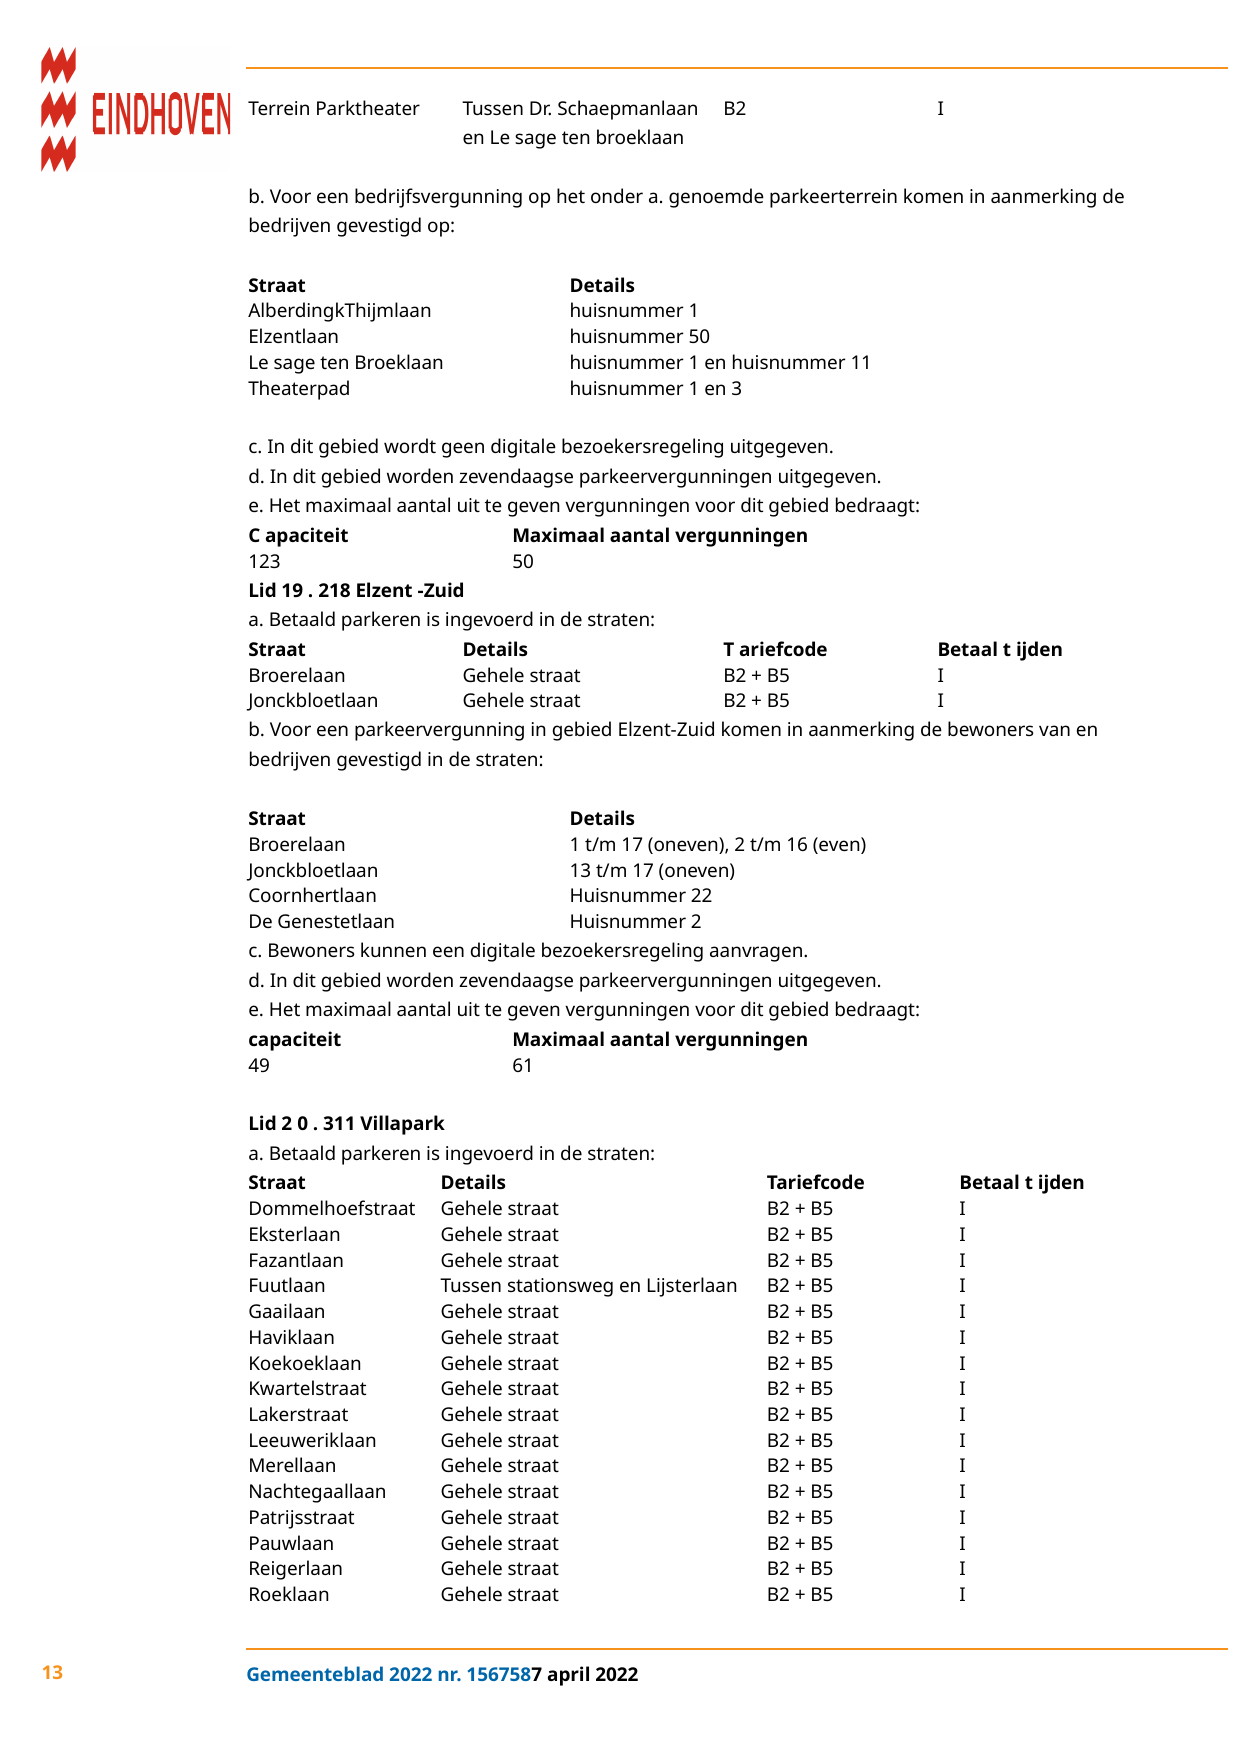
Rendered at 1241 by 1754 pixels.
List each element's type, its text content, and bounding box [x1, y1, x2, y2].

table_cell I [959, 1478, 1152, 1504]
table_cell B2 + B5 [767, 1530, 959, 1556]
table_cell Lakerstraat [248, 1401, 440, 1427]
table_cell 49 [248, 1052, 512, 1077]
table_cell Jonckbloetlaan [248, 688, 462, 713]
table_cell Patrijsstraat [248, 1504, 440, 1530]
table_header Betaal t ijden [959, 1170, 1152, 1195]
text Lid 19 . 218 Elzent -Zuid [248, 577, 1152, 602]
table_cell I [959, 1530, 1152, 1556]
table_cell Gehele straat [440, 1401, 767, 1427]
table_cell B2 + B5 [767, 1298, 959, 1324]
table_cell huisnummer 1 en huisnummer 11 [569, 349, 1152, 375]
table_cell Jonckbloetlaan [248, 857, 569, 882]
table_header Straat [248, 1170, 440, 1195]
table_cell Gehele straat [462, 662, 723, 687]
table_cell Merellaan [248, 1453, 440, 1478]
table_cell Leeuweriklaan [248, 1427, 440, 1453]
table_cell B2 + B5 [767, 1221, 959, 1247]
table_cell B2 + B5 [767, 1273, 959, 1298]
table_cell AlberdingkThijmlaan [248, 298, 569, 323]
table_cell B2 + B5 [767, 1401, 959, 1427]
table_cell Roeklaan [248, 1581, 440, 1607]
text c. Bewoners kunnen een digitale bezoekersregeling aanvragen. [248, 937, 1152, 963]
text e. Het maximaal aantal uit te geven vergunningen voor dit gebied bedraagt: [248, 996, 1152, 1022]
table_cell B2 + B5 [767, 1427, 959, 1453]
table_cell Gehele straat [440, 1195, 767, 1221]
table_header Tariefcode [767, 1170, 959, 1195]
table_cell B2 + B5 [767, 1504, 959, 1530]
table_cell Eksterlaan [248, 1221, 440, 1247]
table_cell I [937, 688, 1152, 713]
table_cell Koekoeklaan [248, 1350, 440, 1375]
table_cell Gehele straat [440, 1350, 767, 1375]
table_cell Pauwlaan [248, 1530, 440, 1556]
table_cell Huisnummer 22 [569, 883, 1152, 908]
table_cell Gehele straat [440, 1530, 767, 1556]
table_cell Tussen Dr. Schaepmanlaan en Le sage ten broeklaan [462, 95, 723, 150]
table_cell B2 + B5 [767, 1478, 959, 1504]
table_cell I [959, 1273, 1152, 1298]
table_cell Gehele straat [440, 1453, 767, 1478]
table_cell B2 + B5 [767, 1556, 959, 1581]
table_header Details [569, 805, 1152, 831]
table_cell Gehele straat [440, 1504, 767, 1530]
table_cell 123 [248, 548, 512, 573]
table_header Betaal t ijden [937, 636, 1152, 662]
text b. Voor een bedrijfsvergunning op het onder a. genoemde parkeerterrein komen in aanmerking de bedrijven gevestigd op: [248, 183, 1152, 238]
table_cell B2 + B5 [767, 1247, 959, 1272]
table_cell I [959, 1504, 1152, 1530]
table_header Maximaal aantal vergunningen [512, 522, 1152, 548]
table_cell huisnummer 1 [569, 298, 1152, 323]
table_cell De Genestetlaan [248, 908, 569, 934]
table_cell Nachtegaallaan [248, 1478, 440, 1504]
table_header Details [462, 636, 723, 662]
table_cell Terrein Parktheater [248, 95, 462, 150]
text Lid 2 0 . 311 Villapark [248, 1110, 1152, 1136]
text a. Betaald parkeren is ingevoerd in de straten: [248, 1140, 1152, 1166]
table_cell Gehele straat [440, 1427, 767, 1453]
table_header T ariefcode [723, 636, 937, 662]
table_cell Theaterpad [248, 375, 569, 400]
table_cell Gehele straat [440, 1324, 767, 1350]
table_cell Kwartelstraat [248, 1375, 440, 1401]
table_header Maximaal aantal vergunningen [512, 1026, 1152, 1052]
table_cell B2 + B5 [767, 1581, 959, 1607]
text e. Het maximaal aantal uit te geven vergunningen voor dit gebied bedraagt: [248, 492, 1152, 518]
table_cell I [959, 1247, 1152, 1272]
table_cell I [959, 1581, 1152, 1607]
table_cell 50 [512, 548, 1152, 573]
table_header Details [440, 1170, 767, 1195]
table_cell B2 + B5 [767, 1350, 959, 1375]
text d. In dit gebied worden zevendaagse parkeervergunningen uitgegeven. [248, 463, 1152, 488]
table_cell I [959, 1427, 1152, 1453]
table_cell Gehele straat [440, 1375, 767, 1401]
text a. Betaald parkeren is ingevoerd in de straten: [248, 606, 1152, 632]
table_cell 13 t/m 17 (oneven) [569, 857, 1152, 882]
table_cell I [959, 1221, 1152, 1247]
text b. Voor een parkeervergunning in gebied Elzent-Zuid komen in aanmerking de bewoners van en bedrijven gevestigd in de straten: [248, 716, 1152, 772]
table_cell Gehele straat [440, 1221, 767, 1247]
table_cell huisnummer 1 en 3 [569, 375, 1152, 400]
table_header Straat [248, 805, 569, 831]
table_cell Le sage ten Broeklaan [248, 349, 569, 375]
table_cell 61 [512, 1052, 1152, 1077]
table_cell I [959, 1195, 1152, 1221]
table_cell Dommelhoefstraat [248, 1195, 440, 1221]
table_cell Gehele straat [440, 1556, 767, 1581]
table_cell B2 + B5 [723, 688, 937, 713]
table_cell B2 + B5 [767, 1453, 959, 1478]
table_cell B2 + B5 [723, 662, 937, 687]
table_cell B2 + B5 [767, 1375, 959, 1401]
text c. In dit gebied wordt geen digitale bezoekersregeling uitgegeven. [248, 433, 1152, 459]
table_header Details [569, 272, 1152, 297]
table_cell Gehele straat [440, 1581, 767, 1607]
table_cell Reigerlaan [248, 1556, 440, 1581]
table_cell Haviklaan [248, 1324, 440, 1350]
table_cell I [959, 1375, 1152, 1401]
table_cell huisnummer 50 [569, 323, 1152, 349]
table_header Straat [248, 272, 569, 297]
table_cell Elzentlaan [248, 323, 569, 349]
table_header Straat [248, 636, 462, 662]
table_header capaciteit [248, 1026, 512, 1052]
table_cell Fuutlaan [248, 1273, 440, 1298]
table_cell 1 t/m 17 (oneven), 2 t/m 16 (even) [569, 831, 1152, 857]
table_cell Gehele straat [440, 1247, 767, 1272]
table_cell Gehele straat [440, 1478, 767, 1504]
table_cell Gaailaan [248, 1298, 440, 1324]
table_cell Broerelaan [248, 831, 569, 857]
table_cell I [959, 1453, 1152, 1478]
text d. In dit gebied worden zevendaagse parkeervergunningen uitgegeven. [248, 967, 1152, 992]
table_cell B2 [723, 95, 937, 150]
table_cell Tussen stationsweg en Lijsterlaan [440, 1273, 767, 1298]
table_cell I [959, 1298, 1152, 1324]
table_cell Huisnummer 2 [569, 908, 1152, 934]
table_cell Coornhertlaan [248, 883, 569, 908]
table_cell Gehele straat [462, 688, 723, 713]
table_cell I [959, 1556, 1152, 1581]
table_cell Gehele straat [440, 1298, 767, 1324]
table_cell I [959, 1324, 1152, 1350]
table_cell B2 + B5 [767, 1324, 959, 1350]
table_header C apaciteit [248, 522, 512, 548]
table_cell I [937, 95, 1152, 150]
table_cell Broerelaan [248, 662, 462, 687]
table_cell Fazantlaan [248, 1247, 440, 1272]
table_cell I [959, 1401, 1152, 1427]
table_cell I [959, 1350, 1152, 1375]
picture [41, 47, 231, 172]
table_cell I [937, 662, 1152, 687]
table_cell B2 + B5 [767, 1195, 959, 1221]
